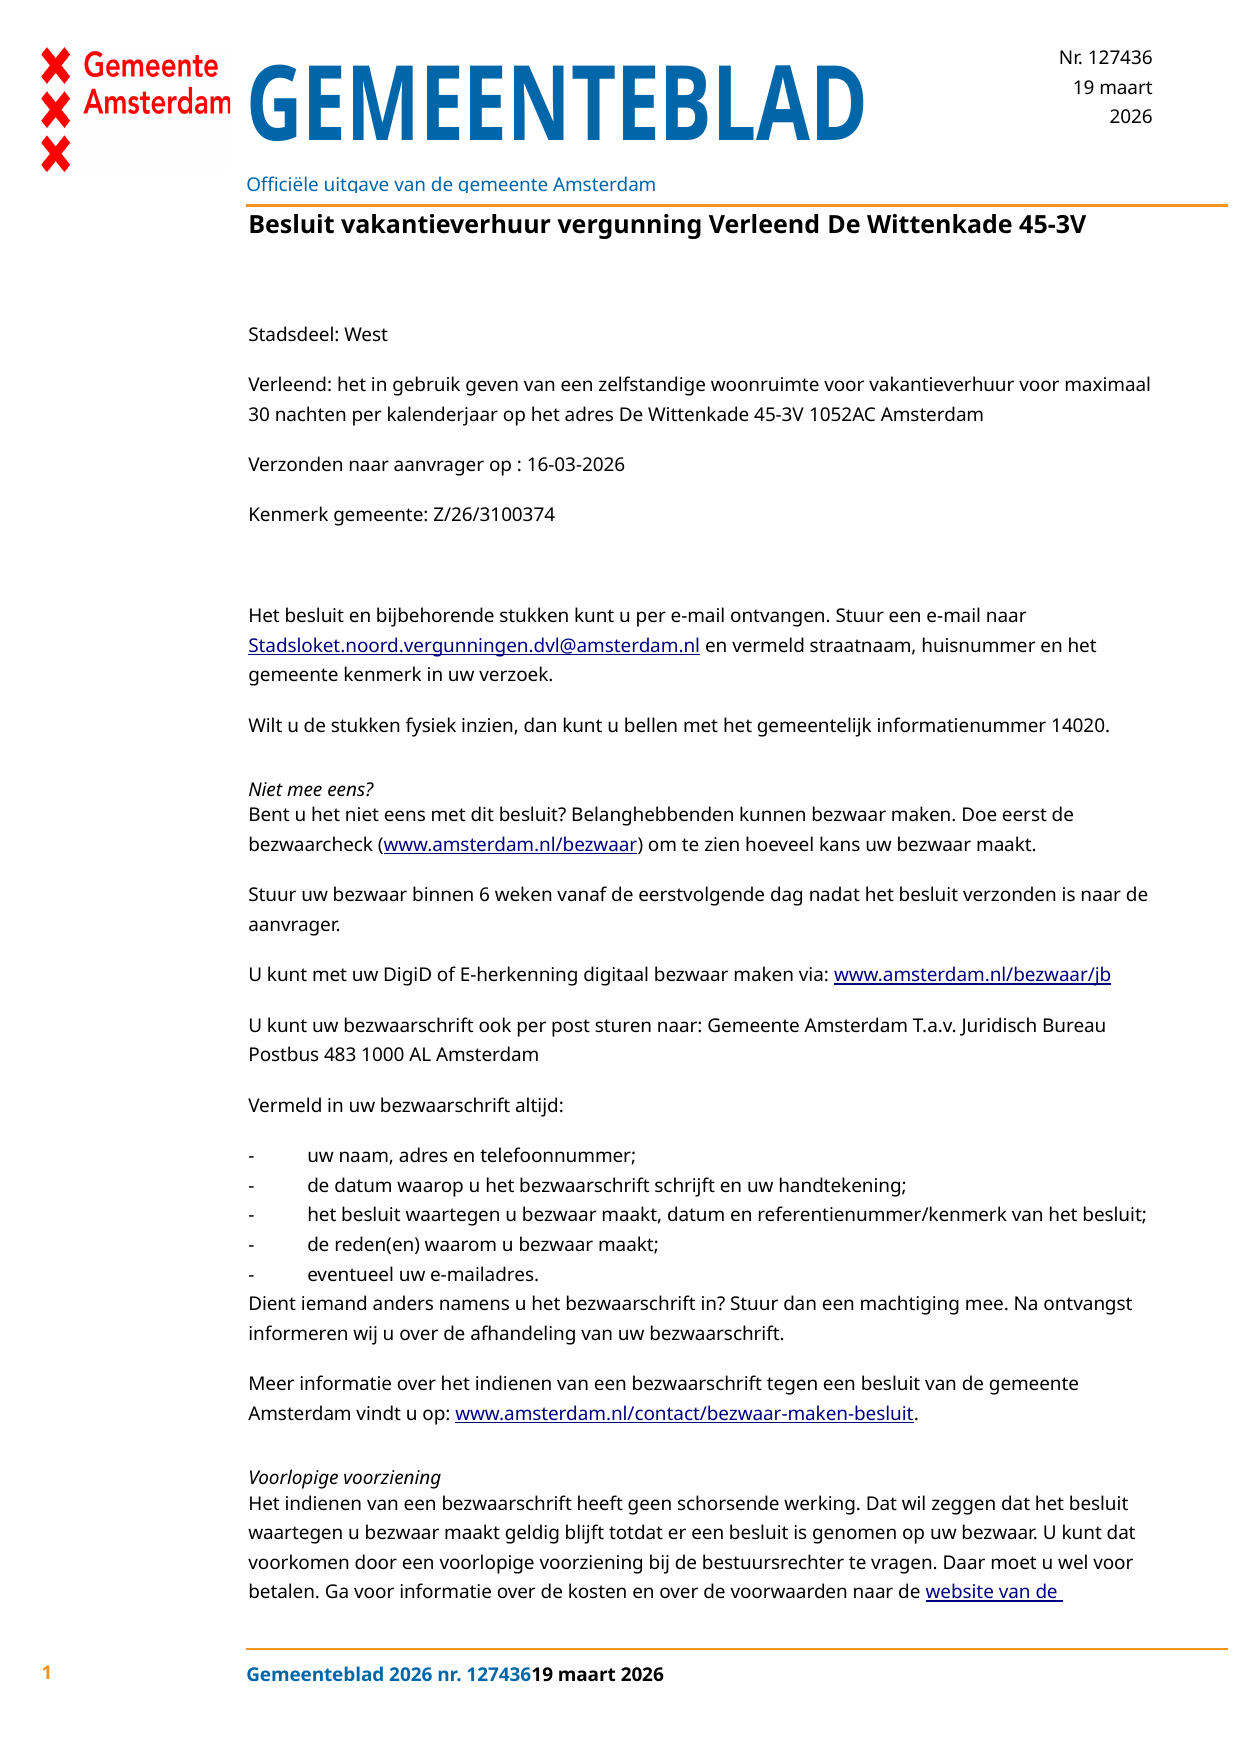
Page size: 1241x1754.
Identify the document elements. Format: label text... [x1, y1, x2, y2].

text Het besluit en bijbehorende stukken kunt u per e-mail ontvangen. Stuur een e-mail naar Stadsloket.noord.vergunningen.dvl@amsterdam.nl en vermeld straatnaam, huisnummer en het gemeente kenmerk in uw verzoek. [248, 602, 1152, 687]
text Verleend: het in gebruik geven van een zelfstandige woonruimte voor vakantieverhuur voor maximaal 30 nachten per kalenderjaar op het adres De Wittenkade 45-3V 1052AC Amsterdam [248, 371, 1152, 426]
text Besluit vakantieverhuur vergunning Verleend De Wittenkade 45-3V [248, 207, 1152, 241]
text Niet mee eens? [248, 776, 1152, 802]
text Dient iemand anders namens u het bezwaarschrift in? Stuur dan een machtiging mee. Na ontvangst informeren wij u over de afhandeling van uw bezwaarschrift. [248, 1290, 1152, 1346]
list eventueel uw e-mailadres. [248, 1261, 1152, 1287]
text Verzonden naar aanvrager op : 16-03-2026 [248, 451, 1152, 477]
text Kenmerk gemeente: Z/26/3100374 [248, 502, 1152, 527]
text U kunt met uw DigiD of E-herkenning digitaal bezwaar maken via: www.amsterdam.nl/bezwaar/jb [248, 962, 1152, 987]
text Het indienen van een bezwaarschrift heeft geen schorsende werking. Dat wil zeggen dat het besluit waartegen u bezwaar maakt geldig blijft totdat er een besluit is genomen op uw bezwaar. U kunt dat voorkomen door een voorlopige voorziening bij de bestuursrechter te vragen. Daar moet u wel voor betalen. Ga voor informatie over de kosten en over de voorwaarden naar de website van de [248, 1490, 1152, 1604]
text U kunt uw bezwaarschrift ook per post sturen naar: Gemeente Amsterdam T.a.v. Juridisch Bureau Postbus 483 1000 AL Amsterdam [248, 1012, 1152, 1067]
text Vermeld in uw bezwaarschrift altijd: [248, 1092, 1152, 1118]
list het besluit waartegen u bezwaar maakt, datum en referentienummer/kenmerk van het besluit; [248, 1202, 1152, 1227]
text Bent u het niet eens met dit besluit? Belanghebbenden kunnen bezwaar maken. Doe eerst de bezwaarcheck (www.amsterdam.nl/bezwaar) om te zien hoeveel kans uw bezwaar maakt. [248, 802, 1152, 857]
list de reden(en) waarom u bezwaar maakt; [248, 1231, 1152, 1257]
text Wilt u de stukken fysiek inzien, dan kunt u bellen met het gemeentelijk informatienummer 14020. [248, 712, 1152, 738]
text Meer informatie over het indienen van een bezwaarschrift tegen een besluit van de gemeente Amsterdam vindt u op: www.amsterdam.nl/contact/bezwaar-maken-besluit. [248, 1370, 1152, 1426]
text Stadsdeel: West [248, 321, 1152, 346]
picture [41, 47, 231, 172]
list de datum waarop u het bezwaarschrift schrijft en uw handtekening; [248, 1172, 1152, 1198]
list uw naam, adres en telefoonnummer; [248, 1142, 1152, 1168]
text Voorlopige voorziening [248, 1464, 1152, 1490]
text Stuur uw bezwaar binnen 6 weken vanaf de eerstvolgende dag nadat het besluit verzonden is naar de aanvrager. [248, 882, 1152, 937]
